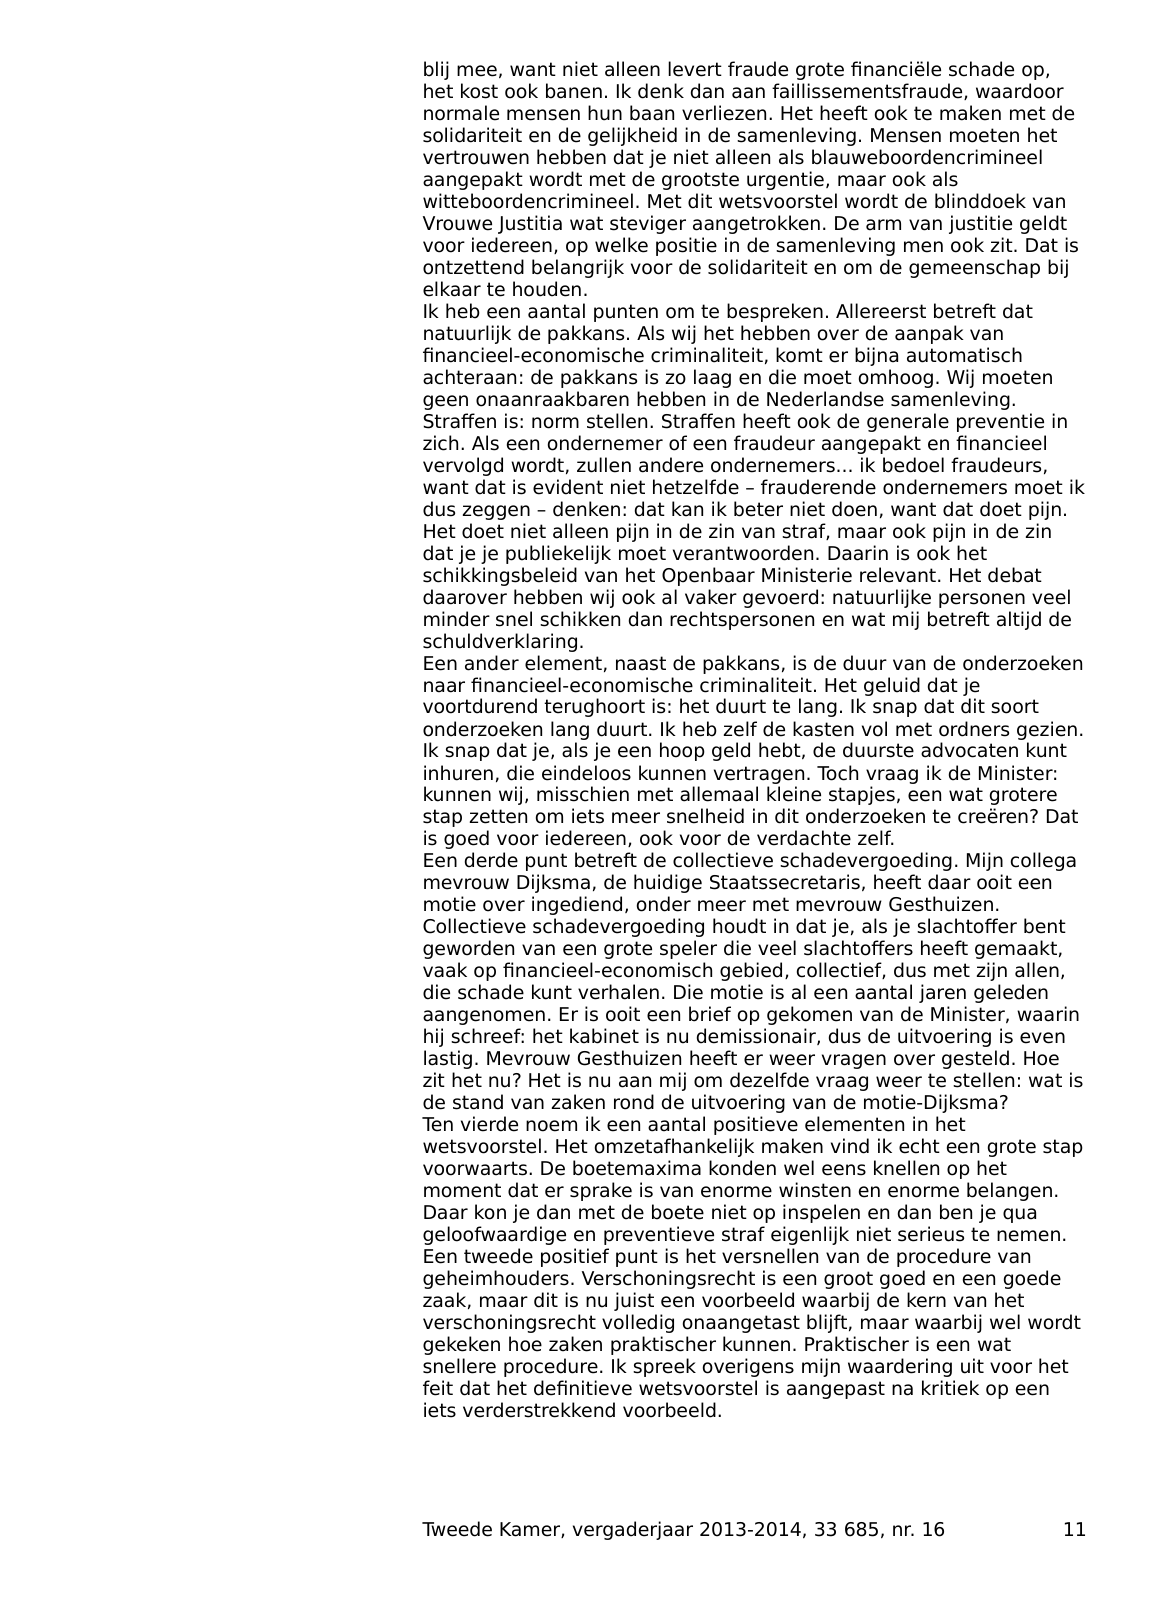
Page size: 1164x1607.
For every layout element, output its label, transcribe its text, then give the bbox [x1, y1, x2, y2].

text Een ander element, naast de pakkans, is de duur van de onderzoeken naar financieel-economische criminaliteit. Het geluid dat je voortdurend terughoort is: het duurt te lang. Ik snap dat dit soort onderzoeken lang duurt. Ik heb zelf de kasten vol met ordners gezien. Ik snap dat je, als je een hoop geld hebt, de duurste advocaten kunt inhuren, die eindeloos kunnen vertragen. Toch vraag ik de Minister: kunnen wij, misschien met allemaal kleine stapjes, een wat grotere stap zetten om iets meer snelheid in dit onderzoeken te creëren? Dat is goed voor iedereen, ook voor de verdachte zelf. [422, 652, 1087, 850]
text Een tweede positief punt is het versnellen van de procedure van geheimhouders. Verschoningsrecht is een groot goed en een goede zaak, maar dit is nu juist een voorbeeld waarbij de kern van het verschoningsrecht volledig onaangetast blijft, maar waarbij wel wordt gekeken hoe zaken praktischer kunnen. Praktischer is een wat snellere procedure. Ik spreek overigens mijn waardering uit voor het feit dat het definitieve wetsvoorstel is aangepast na kritiek op een iets verderstrekkend voorbeeld. [422, 1246, 1087, 1422]
text Ten vierde noem ik een aantal positieve elementen in het wetsvoorstel. Het omzetafhankelijk maken vind ik echt een grote stap voorwaarts. De boetemaxima konden wel eens knellen op het moment dat er sprake is van enorme winsten en enorme belangen. Daar kon je dan met de boete niet op inspelen en dan ben je qua geloofwaardige en preventieve straf eigenlijk niet serieus te nemen. [422, 1114, 1087, 1246]
text blij mee, want niet alleen levert fraude grote financiële schade op, het kost ook banen. Ik denk dan aan faillissementsfraude, waardoor normale mensen hun baan verliezen. Het heeft ook te maken met de solidariteit en de gelijkheid in de samenleving. Mensen moeten het vertrouwen hebben dat je niet alleen als blauweboordencrimineel aangepakt wordt met de grootste urgentie, maar ook als witteboordencrimineel. Met dit wetsvoorstel wordt de blinddoek van Vrouwe Justitia wat steviger aangetrokken. De arm van justitie geldt voor iedereen, op welke positie in de samenleving men ook zit. Dat is ontzettend belangrijk voor de solidariteit en om de gemeenschap bij elkaar te houden. [422, 59, 1087, 301]
text Ik heb een aantal punten om te bespreken. Allereerst betreft dat natuurlijk de pakkans. Als wij het hebben over de aanpak van financieel-economische criminaliteit, komt er bijna automatisch achteraan: de pakkans is zo laag en die moet omhoog. Wij moeten geen onaanraakbaren hebben in de Nederlandse samenleving. Straffen is: norm stellen. Straffen heeft ook de generale preventie in zich. Als een ondernemer of een fraudeur aangepakt en financieel vervolgd wordt, zullen andere ondernemers... ik bedoel fraudeurs, want dat is evident niet hetzelfde – frauderende ondernemers moet ik dus zeggen – denken: dat kan ik beter niet doen, want dat doet pijn. Het doet niet alleen pijn in de zin van straf, maar ook pijn in de zin dat je je publiekelijk moet verantwoorden. Daarin is ook het schikkingsbeleid van het Openbaar Ministerie relevant. Het debat daarover hebben wij ook al vaker gevoerd: natuurlijke personen veel minder snel schikken dan rechtspersonen en wat mij betreft altijd de schuldverklaring. [422, 301, 1087, 652]
text Een derde punt betreft de collectieve schadevergoeding. Mijn collega mevrouw Dijksma, de huidige Staatssecretaris, heeft daar ooit een motie over ingediend, onder meer met mevrouw Gesthuizen. Collectieve schadevergoeding houdt in dat je, als je slachtoffer bent geworden van een grote speler die veel slachtoffers heeft gemaakt, vaak op financieel-economisch gebied, collectief, dus met zijn allen, die schade kunt verhalen. Die motie is al een aantal jaren geleden aangenomen. Er is ooit een brief op gekomen van de Minister, waarin hij schreef: het kabinet is nu demissionair, dus de uitvoering is even lastig. Mevrouw Gesthuizen heeft er weer vragen over gesteld. Hoe zit het nu? Het is nu aan mij om dezelfde vraag weer te stellen: wat is de stand van zaken rond de uitvoering van de motie-Dijksma? [422, 850, 1087, 1114]
